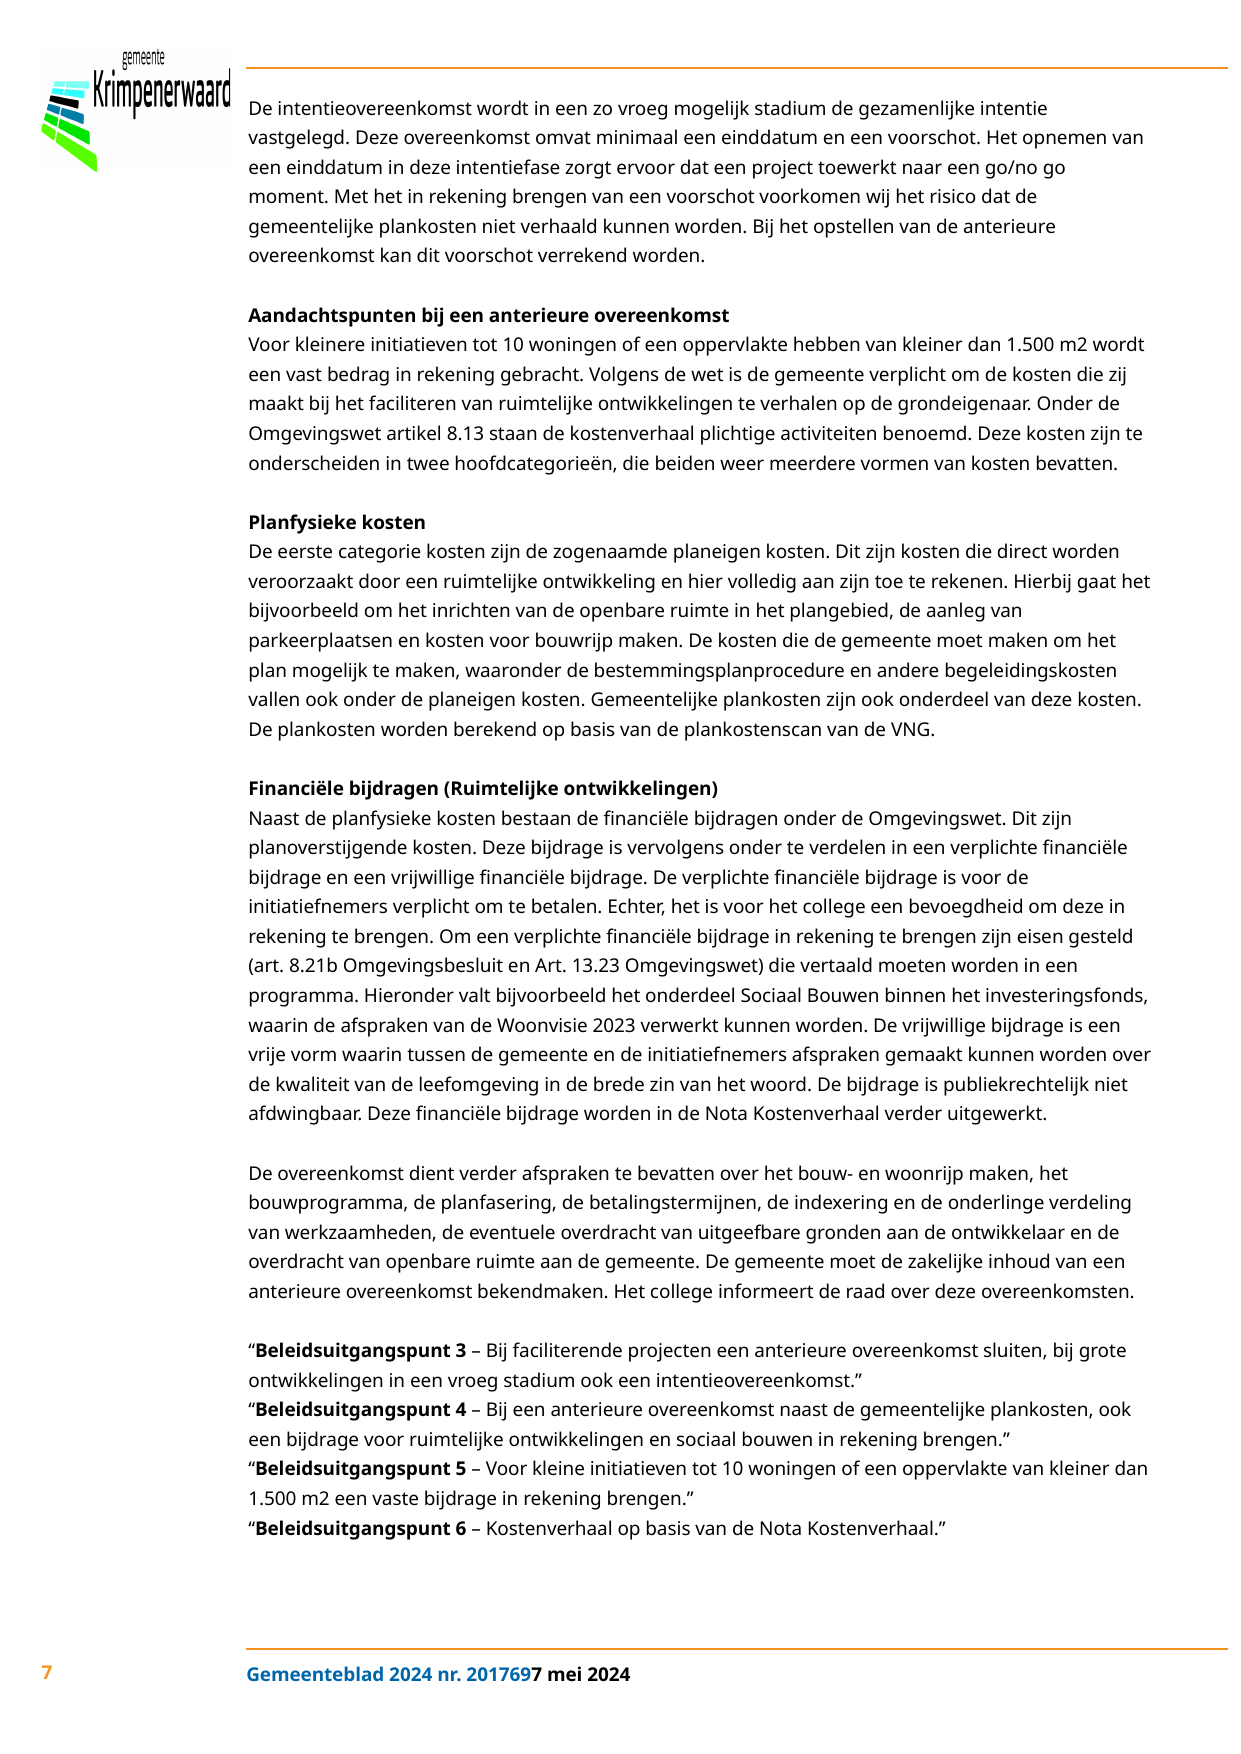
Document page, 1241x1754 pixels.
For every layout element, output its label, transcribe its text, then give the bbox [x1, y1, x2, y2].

text “Beleidsuitgangspunt 6 – Kostenverhaal op basis van de Nota Kostenverhaal.” [248, 1515, 1152, 1541]
text “Beleidsuitgangspunt 3 – Bij faciliterende projecten een anterieure overeenkomst sluiten, bij grote ontwikkelingen in een vroeg stadium ook een intentieovereenkomst.” [248, 1337, 1152, 1393]
text Voor kleinere initiatieven tot 10 woningen of een oppervlakte hebben van kleiner dan 1.500 m2 wordt een vast bedrag in rekening gebracht. Volgens de wet is de gemeente verplicht om de kosten die zij maakt bij het faciliteren van ruimtelijke ontwikkelingen te verhalen op de grondeigenaar. Onder de Omgevingswet artikel 8.13 staan de kostenverhaal plichtige activiteiten benoemd. Deze kosten zijn te onderscheiden in twee hoofdcategorieën, die beiden weer meerdere vormen van kosten bevatten. [248, 331, 1152, 476]
text Planfysieke kosten [248, 509, 1152, 535]
text Aandachtspunten bij een anterieure overeenkomst [248, 302, 1152, 328]
text De intentieovereenkomst wordt in een zo vroeg mogelijk stadium de gezamenlijke intentie vastgelegd. Deze overeenkomst omvat minimaal een einddatum en een voorschot. Het opnemen van een einddatum in deze intentiefase zorgt ervoor dat een project toewerkt naar een go/no go moment. Met het in rekening brengen van een voorschot voorkomen wij het risico dat de gemeentelijke plankosten niet verhaald kunnen worden. Bij het opstellen van de anterieure overeenkomst kan dit voorschot verrekend worden. [248, 95, 1152, 268]
text Financiële bijdragen (Ruimtelijke ontwikkelingen) [248, 775, 1152, 801]
text “Beleidsuitgangspunt 5 – Voor kleine initiatieven tot 10 woningen of een oppervlakte van kleiner dan 1.500 m2 een vaste bijdrage in rekening brengen.” [248, 1456, 1152, 1511]
text De eerste categorie kosten zijn de zogenaamde planeigen kosten. Dit zijn kosten die direct worden veroorzaakt door een ruimtelijke ontwikkeling en hier volledig aan zijn toe te rekenen. Hierbij gaat het bijvoorbeeld om het inrichten van de openbare ruimte in het plangebied, de aanleg van parkeerplaatsen en kosten voor bouwrijp maken. De kosten die de gemeente moet maken om het plan mogelijk te maken, waaronder de bestemmingsplanprocedure en andere begeleidingskosten vallen ook onder de planeigen kosten. Gemeentelijke plankosten zijn ook onderdeel van deze kosten. De plankosten worden berekend op basis van de plankostenscan van de VNG. [248, 538, 1152, 742]
text De overeenkomst dient verder afspraken te bevatten over het bouw- en woonrijp maken, het bouwprogramma, de planfasering, de betalingstermijnen, de indexering en de onderlinge verdeling van werkzaamheden, de eventuele overdracht van uitgeefbare gronden aan de ontwikkelaar en de overdracht van openbare ruimte aan de gemeente. De gemeente moet de zakelijke inhoud van een anterieure overeenkomst bekendmaken. Het college informeert de raad over deze overeenkomsten. [248, 1160, 1152, 1304]
picture [41, 47, 231, 172]
text “Beleidsuitgangspunt 4 – Bij een anterieure overeenkomst naast de gemeentelijke plankosten, ook een bijdrage voor ruimtelijke ontwikkelingen en sociaal bouwen in rekening brengen.” [248, 1396, 1152, 1452]
text Naast de planfysieke kosten bestaan de financiële bijdragen onder de Omgevingswet. Dit zijn planoverstijgende kosten. Deze bijdrage is vervolgens onder te verdelen in een verplichte financiële bijdrage en een vrijwillige financiële bijdrage. De verplichte financiële bijdrage is voor de initiatiefnemers verplicht om te betalen. Echter, het is voor het college een bevoegdheid om deze in rekening te brengen. Om een verplichte financiële bijdrage in rekening te brengen zijn eisen gesteld (art. 8.21b Omgevingsbesluit en Art. 13.23 Omgevingswet) die vertaald moeten worden in een programma. Hieronder valt bijvoorbeeld het onderdeel Sociaal Bouwen binnen het investeringsfonds, waarin de afspraken van de Woonvisie 2023 verwerkt kunnen worden. De vrijwillige bijdrage is een vrije vorm waarin tussen de gemeente en de initiatiefnemers afspraken gemaakt kunnen worden over de kwaliteit van de leefomgeving in de brede zin van het woord. De bijdrage is publiekrechtelijk niet afdwingbaar. Deze financiële bijdrage worden in de Nota Kostenverhaal verder uitgewerkt. [248, 805, 1152, 1126]
